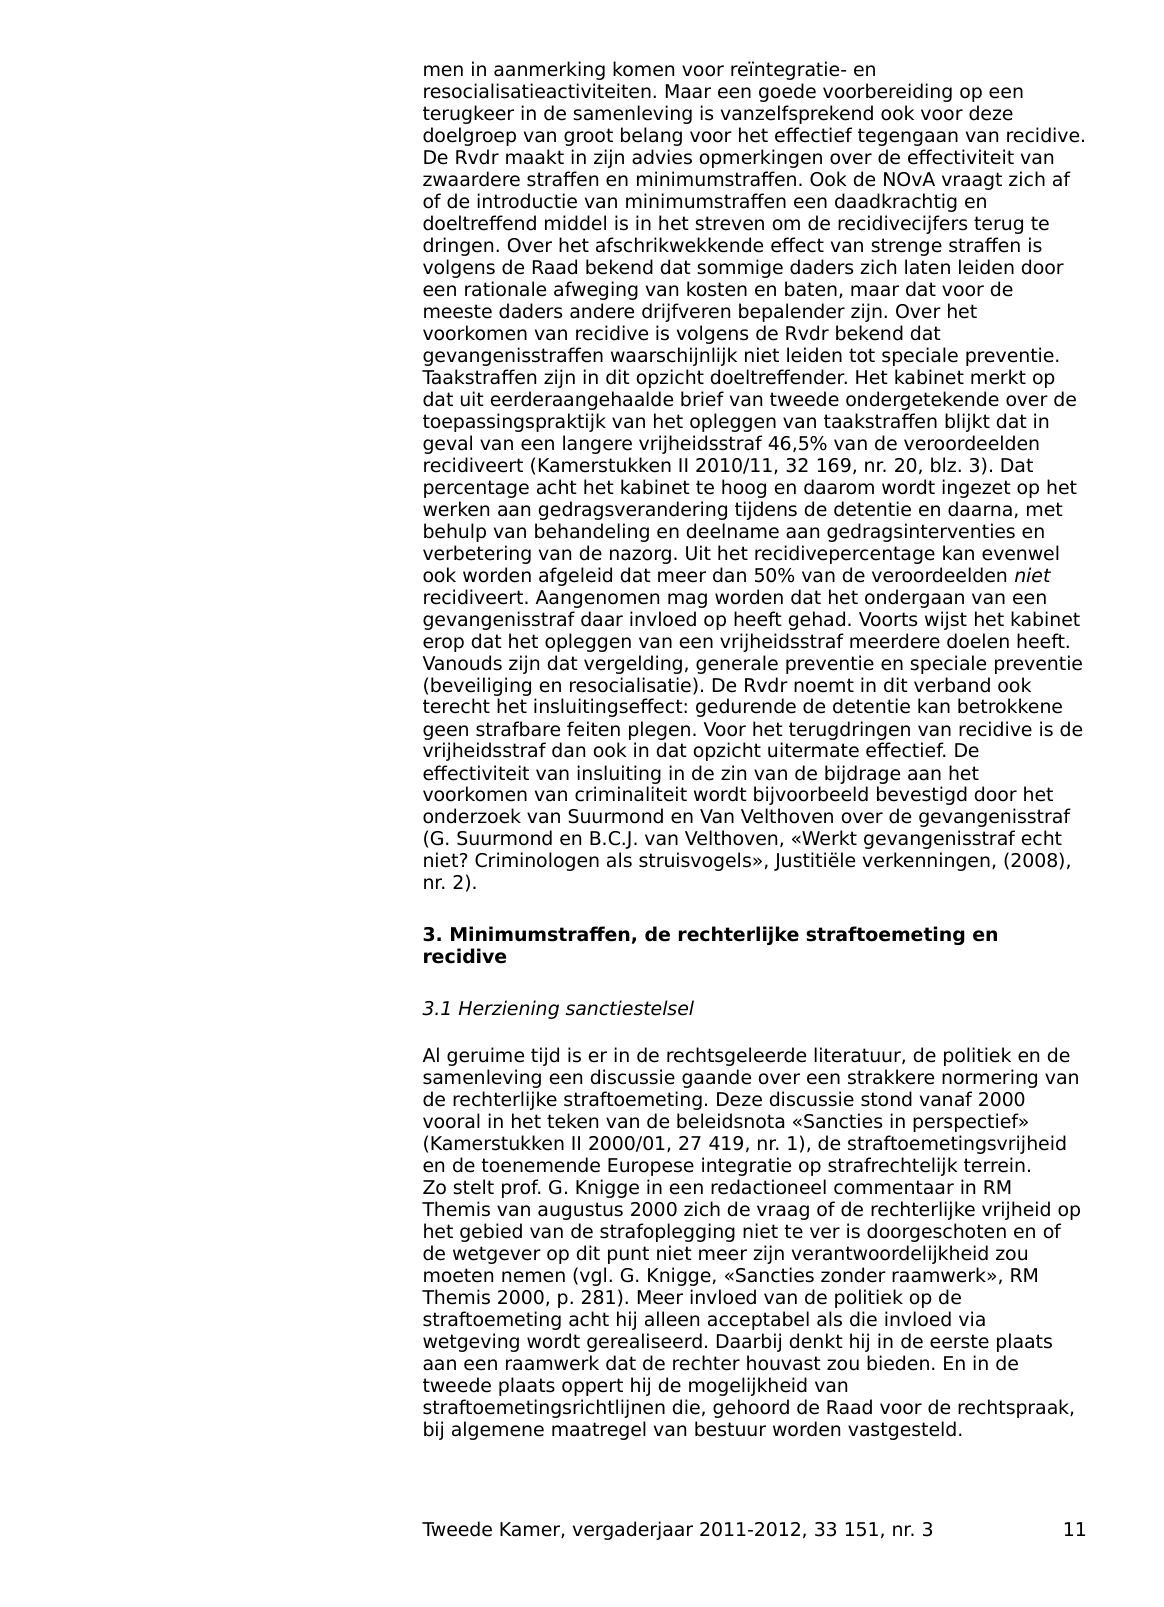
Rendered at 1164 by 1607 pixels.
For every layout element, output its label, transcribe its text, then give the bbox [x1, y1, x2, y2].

subtitle 3.1 Herziening sanctiestelsel [422, 998, 1087, 1020]
text men in aanmerking komen voor reïntegratie- en resocialisatieactiviteiten. Maar een goede voorbereiding op een terugkeer in de samenleving is vanzelfsprekend ook voor deze doelgroep van groot belang voor het effectief tegengaan van recidive. [422, 59, 1087, 147]
text Al geruime tijd is er in de rechtsgeleerde literatuur, de politiek en de samenleving een discussie gaande over een strakkere normering van de rechterlijke straftoemeting. Deze discussie stond vanaf 2000 vooral in het teken van de beleidsnota «Sancties in perspectief» (Kamerstukken II 2000/01, 27 419, nr. 1), de straftoemetingsvrijheid en de toenemende Europese integratie op strafrechtelijk terrein. [422, 1045, 1087, 1177]
text De Rvdr maakt in zijn advies opmerkingen over de effectiviteit van zwaardere straffen en minimumstraffen. Ook de NOvA vraagt zich af of de introductie van minimumstraffen een daadkrachtig en doeltreffend middel is in het streven om de recidivecijfers terug te dringen. Over het afschrikwekkende effect van strenge straffen is volgens de Raad bekend dat sommige daders zich laten leiden door een rationale afweging van kosten en baten, maar dat voor de meeste daders andere drijfveren bepalender zijn. Over het voorkomen van recidive is volgens de Rvdr bekend dat gevangenisstraffen waarschijnlijk niet leiden tot speciale preventie. Taakstraffen zijn in dit opzicht doeltreffender. Het kabinet merkt op dat uit eerderaangehaalde brief van tweede ondergetekende over de toepassingspraktijk van het opleggen van taakstraffen blijkt dat in geval van een langere vrijheidsstraf 46,5% van de veroordeelden recidiveert (Kamerstukken II 2010/11, 32 169, nr. 20, blz. 3). Dat percentage acht het kabinet te hoog en daarom wordt ingezet op het werken aan gedragsverandering tijdens de detentie en daarna, met behulp van behandeling en deelname aan gedragsinterventies en verbetering van de nazorg. Uit het recidivepercentage kan evenwel ook worden afgeleid dat meer dan 50% van de veroordeelden niet recidiveert. Aangenomen mag worden dat het ondergaan van een gevangenisstraf daar invloed op heeft gehad. Voorts wijst het kabinet erop dat het opleggen van een vrijheidsstraf meerdere doelen heeft. Vanouds zijn dat vergelding, generale preventie en speciale preventie (beveiliging en resocialisatie). De Rvdr noemt in dit verband ook terecht het insluitingseffect: gedurende de detentie kan betrokkene geen strafbare feiten plegen. Voor het terugdringen van recidive is de vrijheidsstraf dan ook in dat opzicht uitermate effectief. De effectiviteit van insluiting in de zin van de bijdrage aan het voorkomen van criminaliteit wordt bijvoorbeeld bevestigd door het onderzoek van Suurmond en Van Velthoven over de gevangenisstraf (G. Suurmond en B.C.J. van Velthoven, «Werkt gevangenisstraf echt niet? Criminologen als struisvogels», Justitiële verkenningen, (2008), nr. 2). [422, 147, 1087, 894]
subtitle 3. Minimumstraffen, de rechterlijke straftoemeting en recidive [422, 924, 1087, 968]
text Zo stelt prof. G. Knigge in een redactioneel commentaar in RM Themis van augustus 2000 zich de vraag of de rechterlijke vrijheid op het gebied van de strafoplegging niet te ver is doorgeschoten en of de wetgever op dit punt niet meer zijn verantwoordelijkheid zou moeten nemen (vgl. G. Knigge, «Sancties zonder raamwerk», RM Themis 2000, p. 281). Meer invloed van de politiek op de straftoemeting acht hij alleen acceptabel als die invloed via wetgeving wordt gerealiseerd. Daarbij denkt hij in de eerste plaats aan een raamwerk dat de rechter houvast zou bieden. En in de tweede plaats oppert hij de mogelijkheid van straftoemetingsrichtlijnen die, gehoord de Raad voor de rechtspraak, bij algemene maatregel van bestuur worden vastgesteld. [422, 1177, 1087, 1441]
